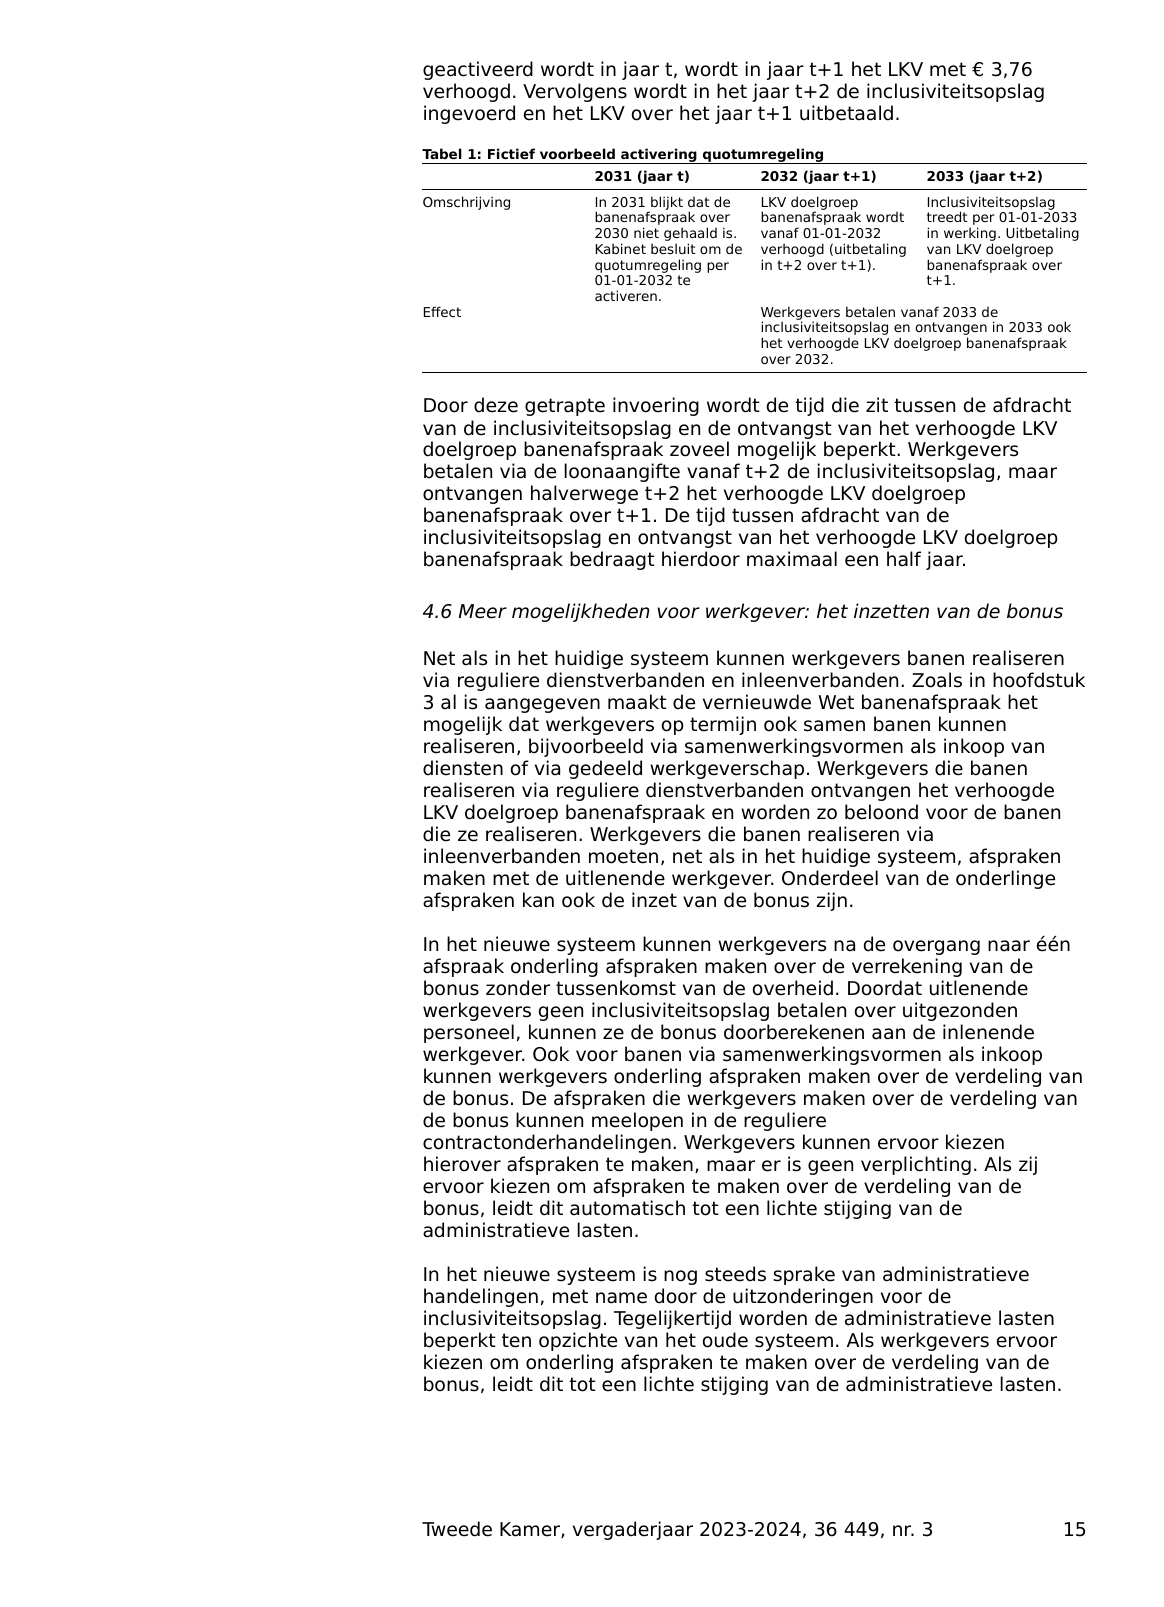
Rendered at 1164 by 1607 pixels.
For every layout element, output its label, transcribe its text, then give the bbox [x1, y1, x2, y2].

table_cell Omschrijving [422, 190, 588, 304]
text geactiveerd wordt in jaar t, wordt in jaar t+1 het LKV met € 3,76 verhoogd. Vervolgens wordt in het jaar t+2 de inclusiviteitsopslag ingevoerd en het LKV over het jaar t+1 uitbetaald. [422, 59, 1087, 125]
text In het nieuwe systeem kunnen werkgevers na de overgang naar één afspraak onderling afspraken maken over de verrekening van de bonus zonder tussenkomst van de overheid. Doordat uitlenende werkgevers geen inclusiviteitsopslag betalen over uitgezonden personeel, kunnen ze de bonus doorberekenen aan de inlenende werkgever. Ook voor banen via samenwerkingsvormen als inkoop kunnen werkgevers onderling afspraken maken over de verdeling van de bonus. De afspraken die werkgevers maken over de verdeling van de bonus kunnen meelopen in de reguliere contractonderhandelingen. Werkgevers kunnen ervoor kiezen hierover afspraken te maken, maar er is geen verplichting. Als zij ervoor kiezen om afspraken te maken over de verdeling van de bonus, leidt dit automatisch tot een lichte stijging van de administratieve lasten. [422, 934, 1087, 1242]
text Door deze getrapte invoering wordt de tijd die zit tussen de afdracht van de inclusiviteitsopslag en de ontvangst van het verhoogde LKV doelgroep banenafspraak zoveel mogelijk beperkt. Werkgevers betalen via de loonaangifte vanaf t+2 de inclusiviteitsopslag, maar ontvangen halverwege t+2 het verhoogde LKV doelgroep banenafspraak over t+1. De tijd tussen afdracht van de inclusiviteitsopslag en ontvangst van het verhoogde LKV doelgroep banenafspraak bedraagt hierdoor maximaal een half jaar. [422, 395, 1087, 571]
table_cell Inclusiviteitsopslag treedt per 01-01-2033 in werking. Uitbetaling van LKV doelgroep banenafspraak over t+1. [921, 190, 1087, 304]
table_header Tabel 1: Fictief voorbeeld activering quotumregeling [422, 147, 1087, 163]
subtitle 4.6 Meer mogelijkheden voor werkgever: het inzetten van de bonus [422, 601, 1087, 623]
table_cell 2032 (jaar t+1) [754, 164, 921, 189]
text Net als in het huidige systeem kunnen werkgevers banen realiseren via reguliere dienstverbanden en inleenverbanden. Zoals in hoofdstuk 3 al is aangegeven maakt de vernieuwde Wet banenafspraak het mogelijk dat werkgevers op termijn ook samen banen kunnen realiseren, bijvoorbeeld via samenwerkingsvormen als inkoop van diensten of via gedeeld werkgeverschap. Werkgevers die banen realiseren via reguliere dienstverbanden ontvangen het verhoogde LKV doelgroep banenafspraak en worden zo beloond voor de banen die ze realiseren. Werkgevers die banen realiseren via inleenverbanden moeten, net als in het huidige systeem, afspraken maken met de uitlenende werkgever. Onderdeel van de onderlinge afspraken kan ook de inzet van de bonus zijn. [422, 648, 1087, 912]
table_cell [422, 164, 588, 189]
table_cell Werkgevers betalen vanaf 2033 de inclusiviteitsopslag en ontvangen in 2033 ook het verhoogde LKV doelgroep banenafspraak over 2032. [754, 305, 1087, 372]
table_cell [588, 305, 754, 372]
table_cell In 2031 blijkt dat de banenafspraak over 2030 niet gehaald is. Kabinet besluit om de quotumregeling per 01-01-2032 te activeren. [588, 190, 754, 304]
table_cell 2031 (jaar t) [588, 164, 754, 189]
table_cell Effect [422, 305, 588, 372]
table_cell 2033 (jaar t+2) [921, 164, 1087, 189]
text In het nieuwe systeem is nog steeds sprake van administratieve handelingen, met name door de uitzonderingen voor de inclusiviteitsopslag. Tegelijkertijd worden de administratieve lasten beperkt ten opzichte van het oude systeem. Als werkgevers ervoor kiezen om onderling afspraken te maken over de verdeling van de bonus, leidt dit tot een lichte stijging van de administratieve lasten. [422, 1264, 1087, 1396]
table_cell LKV doelgroep banenafspraak wordt vanaf 01-01-2032 verhoogd (uitbetaling in t+2 over t+1). [754, 190, 921, 304]
